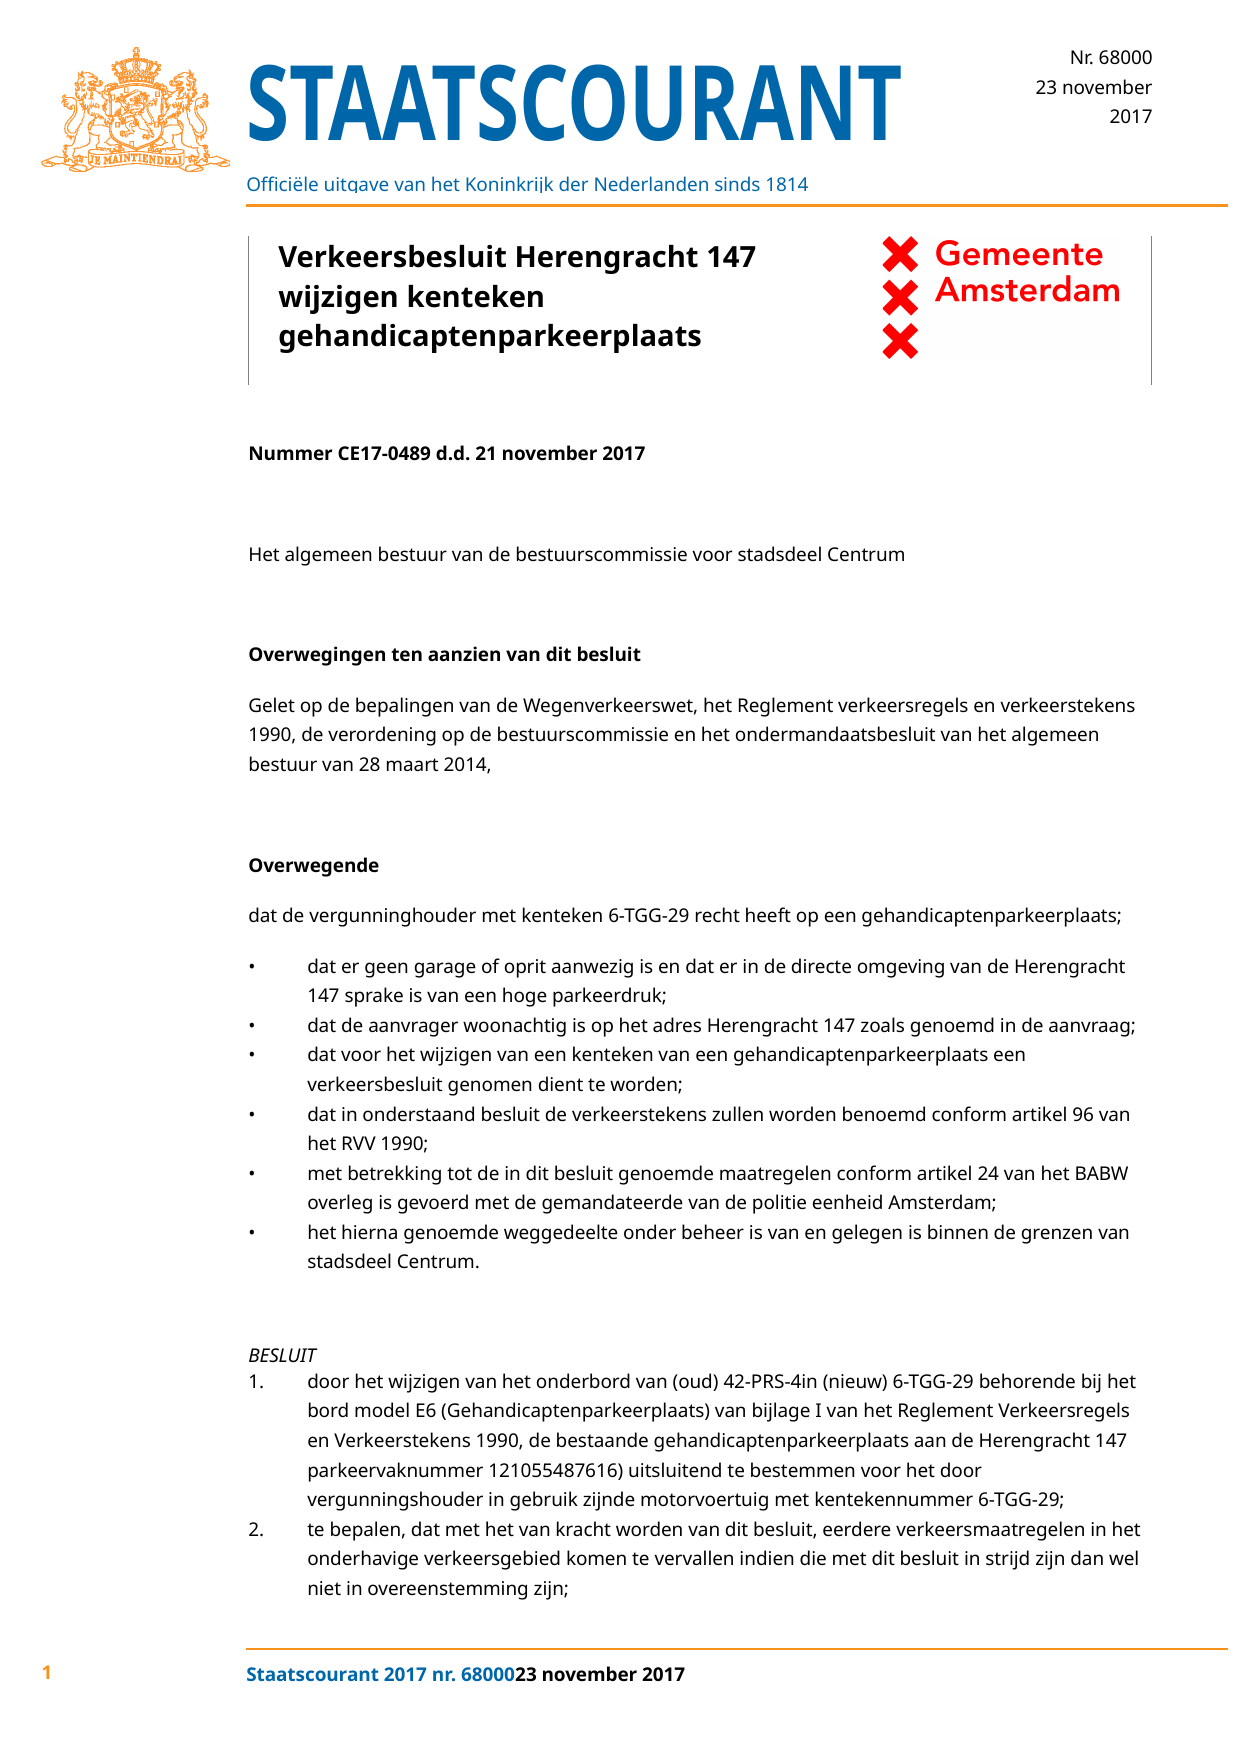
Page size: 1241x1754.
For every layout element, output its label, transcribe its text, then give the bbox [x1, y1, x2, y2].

text Overwegende [248, 852, 1152, 878]
list dat de aanvrager woonachtig is op het adres Herengracht 147 zoals genoemd in de aanvraag; [248, 1012, 1152, 1038]
table_header [850, 236, 1151, 385]
picture [882, 236, 1119, 359]
list door het wijzigen van het onderbord van (oud) 42-PRS-4in (nieuw) 6-TGG-29 behorende bij het bord model E6 (Gehandicaptenparkeerplaats) van bijlage I van het Reglement Verkeersregels en Verkeerstekens 1990, de bestaande gehandicaptenparkeerplaats aan de Herengracht 147 parkeervaknummer 121055487616) uitsluitend te bestemmen voor het door vergunningshouder in gebruik zijnde motorvoertuig met kentekennummer 6-TGG-29; [248, 1368, 1152, 1512]
table_header Verkeersbesluit Herengracht 147 wijzigen kenteken gehandicaptenparkeerplaats [249, 236, 850, 385]
text Nummer CE17-0489 d.d. 21 november 2017 [248, 440, 1152, 466]
list dat in onderstaand besluit de verkeerstekens zullen worden benoemd conform artikel 96 van het RVV 1990; [248, 1101, 1152, 1156]
text Gelet op de bepalingen van de Wegenverkeerswet, het Reglement verkeersregels en verkeerstekens 1990, de verordening op de bestuurscommissie en het ondermandaatsbesluit van het algemeen bestuur van 28 maart 2014, [248, 692, 1152, 777]
text Het algemeen bestuur van de bestuurscommissie voor stadsdeel Centrum [248, 541, 1152, 567]
list het hierna genoemde weggedeelte onder beheer is van en gelegen is binnen de grenzen van stadsdeel Centrum. [248, 1219, 1152, 1274]
text Overwegingen ten aanzien van dit besluit [248, 642, 1152, 667]
text BESLUIT [248, 1342, 1152, 1368]
list dat voor het wijzigen van een kenteken van een gehandicaptenparkeerplaats een verkeersbesluit genomen dient te worden; [248, 1042, 1152, 1097]
list dat er geen garage of oprit aanwezig is en dat er in de directe omgeving van de Herengracht 147 sprake is van een hoge parkeerdruk; [248, 953, 1152, 1008]
picture [41, 47, 231, 172]
list te bepalen, dat met het van kracht worden van dit besluit, eerdere verkeersmaatregelen in het onderhavige verkeersgebied komen te vervallen indien die met dit besluit in strijd zijn dan wel niet in overeenstemming zijn; [248, 1516, 1152, 1601]
text dat de vergunninghouder met kenteken 6-TGG-29 recht heeft op een gehandicaptenparkeerplaats; [248, 902, 1152, 928]
list met betrekking tot de in dit besluit genoemde maatregelen conform artikel 24 van het BABW overleg is gevoerd met de gemandateerde van de politie eenheid Amsterdam; [248, 1160, 1152, 1215]
